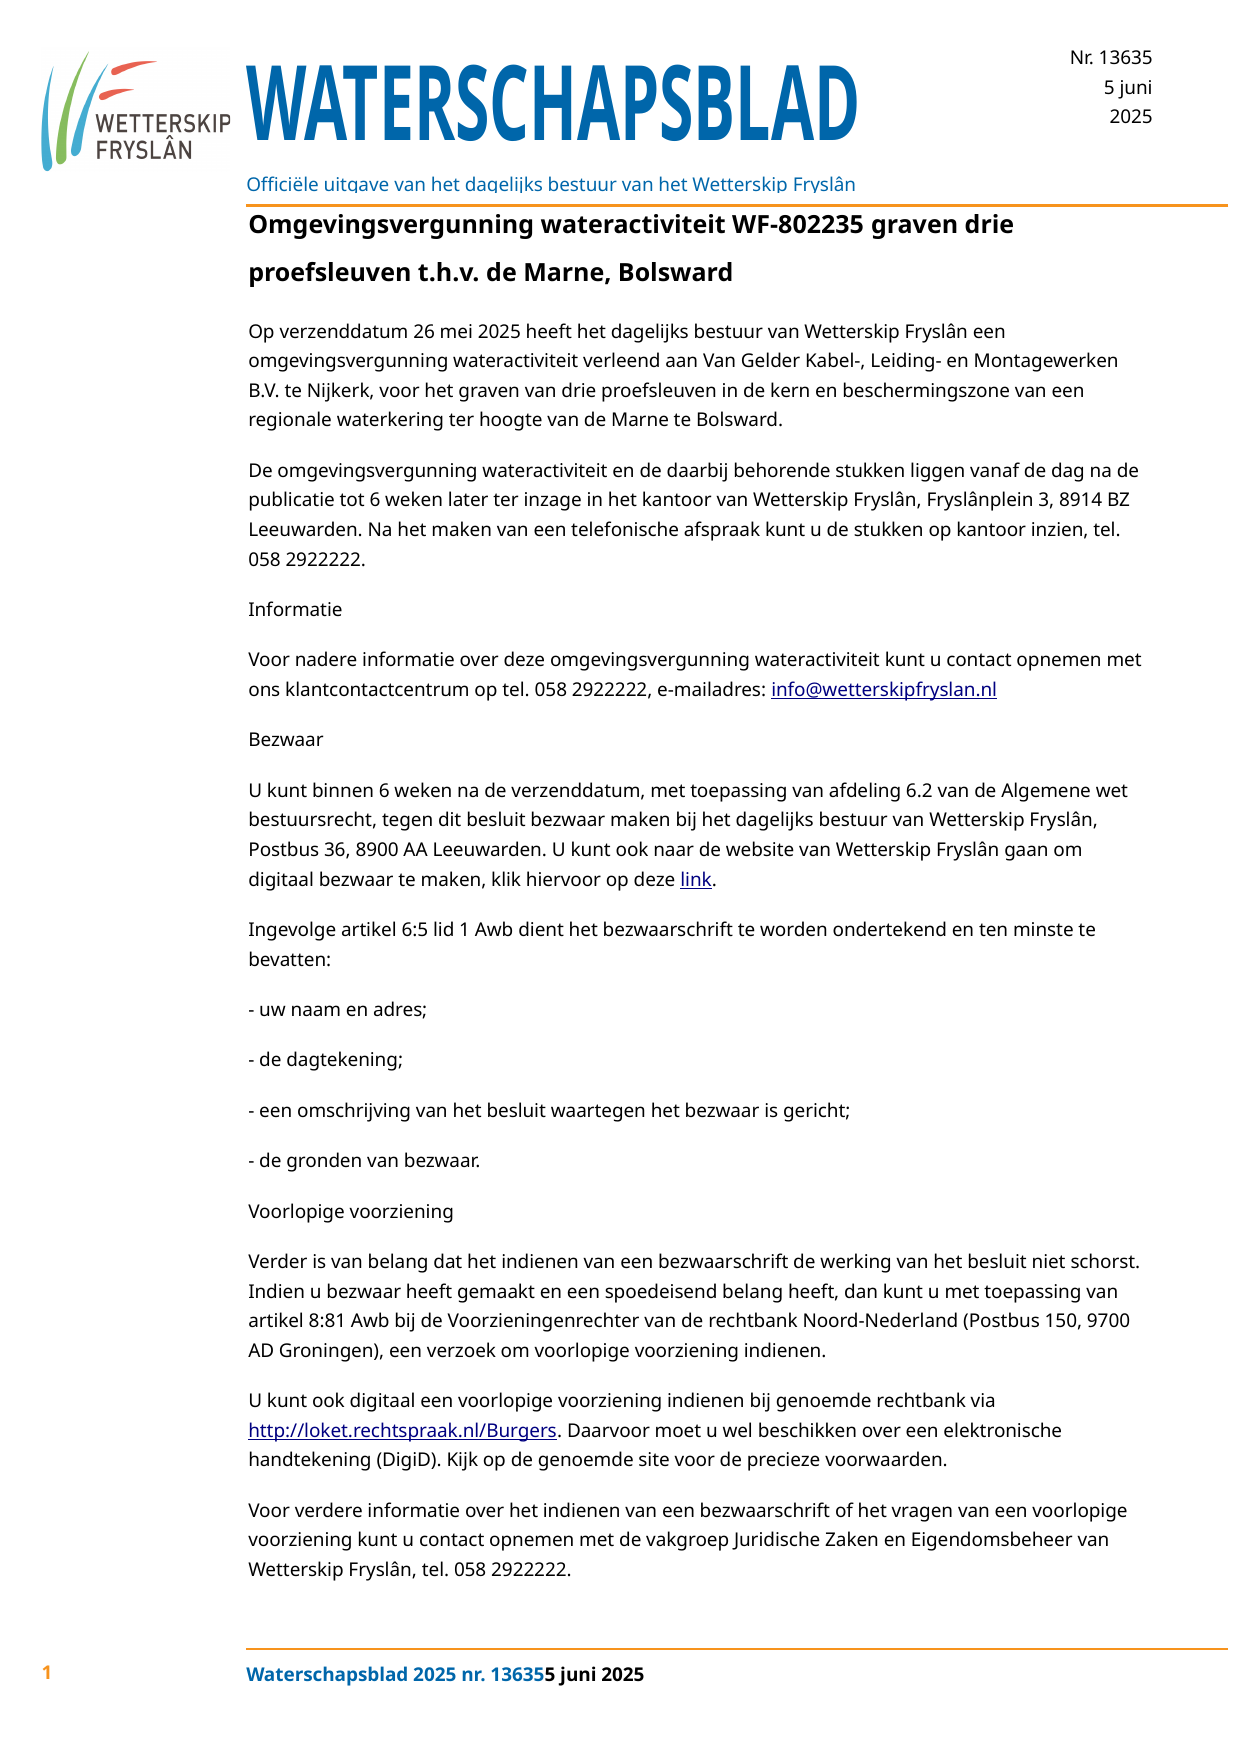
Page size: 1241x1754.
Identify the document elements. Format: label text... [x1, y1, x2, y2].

text Bezwaar [248, 727, 1152, 752]
text Voor verdere informatie over het indienen van een bezwaarschrift of het vragen van een voorlopige voorziening kunt u contact opnemen met de vakgroep Juridische Zaken en Eigendomsbeheer van Wetterskip Fryslân, tel. 058 2922222. [248, 1497, 1152, 1582]
text U kunt binnen 6 weken na de verzenddatum, met toepassing van afdeling 6.2 van de Algemene wet bestuursrecht, tegen dit besluit bezwaar maken bij het dagelijks bestuur van Wetterskip Fryslân, Postbus 36, 8900 AA Leeuwarden. U kunt ook naar de website van Wetterskip Fryslân gaan om digitaal bezwaar te maken, klik hiervoor op deze link. [248, 777, 1152, 892]
text U kunt ook digitaal een voorlopige voorziening indienen bij genoemde rechtbank via http://loket.rechtspraak.nl/Burgers. Daarvoor moet u wel beschikken over een elektronische handtekening (DigiD). Kijk op de genoemde site voor de precieze voorwaarden. [248, 1387, 1152, 1472]
text Voorlopige voorziening [248, 1198, 1152, 1224]
text - uw naam en adres; [248, 996, 1152, 1022]
text Informatie [248, 596, 1152, 622]
text - de dagtekening; [248, 1047, 1152, 1072]
text Ingevolge artikel 6:5 lid 1 Awb dient het bezwaarschrift te worden ondertekend en ten minste te bevatten: [248, 916, 1152, 972]
text Omgevingsvergunning wateractiviteit WF-802235 graven drie proefsleuven t.h.v. de Marne, Bolsward [248, 207, 1152, 288]
picture [41, 47, 231, 172]
text Verder is van belang dat het indienen van een bezwaarschrift de werking van het besluit niet schorst. Indien u bezwaar heeft gemaakt en een spoedeisend belang heeft, dan kunt u met toepassing van artikel 8:81 Awb bij de Voorzieningenrechter van de rechtbank Noord-Nederland (Postbus 150, 9700 AD Groningen), een verzoek om voorlopige voorziening indienen. [248, 1248, 1152, 1363]
text Voor nadere informatie over deze omgevingsvergunning wateractiviteit kunt u contact opnemen met ons klantcontactcentrum op tel. 058 2922222, e-mailadres: info@wetterskipfryslan.nl [248, 647, 1152, 702]
text De omgevingsvergunning wateractiviteit en de daarbij behorende stukken liggen vanaf de dag na de publicatie tot 6 weken later ter inzage in het kantoor van Wetterskip Fryslân, Fryslânplein 3, 8914 BZ Leeuwarden. Na het maken van een telefonische afspraak kunt u de stukken op kantoor inzien, tel. 058 2922222. [248, 457, 1152, 572]
text - de gronden van bezwaar. [248, 1147, 1152, 1173]
text - een omschrijving van het besluit waartegen het bezwaar is gericht; [248, 1097, 1152, 1123]
text Op verzenddatum 26 mei 2025 heeft het dagelijks bestuur van Wetterskip Fryslân een omgevingsvergunning wateractiviteit verleend aan Van Gelder Kabel-, Leiding- en Montagewerken B.V. te Nijkerk, voor het graven van drie proefsleuven in de kern en beschermingszone van een regionale waterkering ter hoogte van de Marne te Bolsward. [248, 318, 1152, 432]
